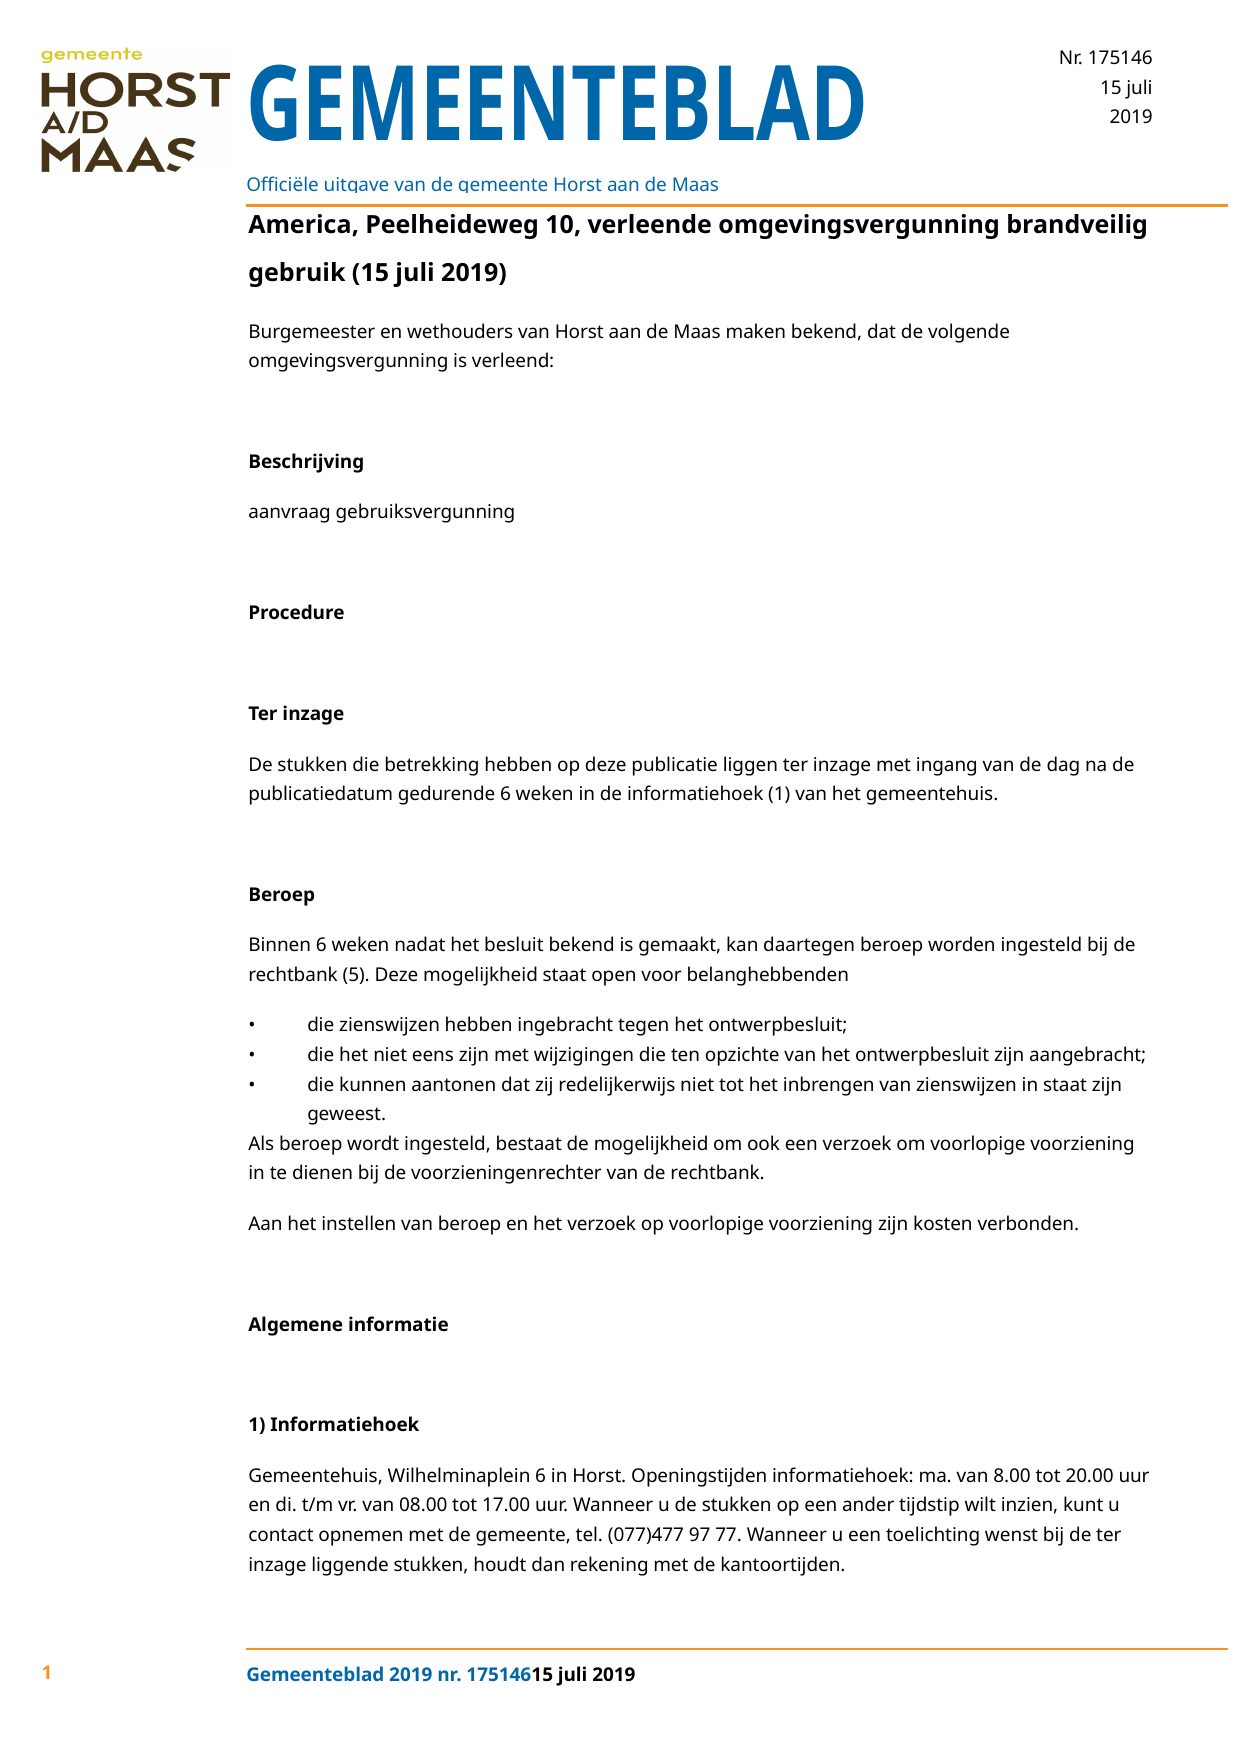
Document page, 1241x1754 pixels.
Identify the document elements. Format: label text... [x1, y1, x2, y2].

text Als beroep wordt ingesteld, bestaat de mogelijkheid om ook een verzoek om voorlopige voorziening in te dienen bij de voorzieningenrechter van de rechtbank. [248, 1130, 1152, 1185]
text Ter inzage [248, 700, 1152, 726]
text Beschrijving [248, 448, 1152, 474]
text 1) Informatiehoek [248, 1412, 1152, 1437]
text Procedure [248, 599, 1152, 625]
list die het niet eens zijn met wijzigingen die ten opzichte van het ontwerpbesluit zijn aangebracht; [248, 1041, 1152, 1067]
text aanvraag gebruiksvergunning [248, 499, 1152, 524]
text De stukken die betrekking hebben op deze publicatie liggen ter inzage met ingang van de dag na de publicatiedatum gedurende 6 weken in de informatiehoek (1) van het gemeentehuis. [248, 751, 1152, 806]
text Burgemeester en wethouders van Horst aan de Maas maken bekend, dat de volgende omgevingsvergunning is verleend: [248, 318, 1152, 373]
text Aan het instellen van beroep en het verzoek op voorlopige voorziening zijn kosten verbonden. [248, 1210, 1152, 1236]
text Algemene informatie [248, 1311, 1152, 1337]
text America, Peelheideweg 10, verleende omgevingsvergunning brandveilig gebruik (15 juli 2019) [248, 207, 1152, 288]
picture [41, 47, 231, 172]
list die zienswijzen hebben ingebracht tegen het ontwerpbesluit; [248, 1012, 1152, 1037]
list die kunnen aantonen dat zij redelijkerwijs niet tot het inbrengen van zienswijzen in staat zijn geweest. [248, 1071, 1152, 1126]
text Gemeentehuis, Wilhelminaplein 6 in Horst. Openingstijden informatiehoek: ma. van 8.00 tot 20.00 uur en di. t/m vr. van 08.00 tot 17.00 uur. Wanneer u de stukken op een ander tijdstip wilt inzien, kunt u contact opnemen met de gemeente, tel. (077)477 97 77. Wanneer u een toelichting wenst bij de ter inzage liggende stukken, houdt dan rekening met de kantoortijden. [248, 1462, 1152, 1577]
text Beroep [248, 881, 1152, 907]
text Binnen 6 weken nadat het besluit bekend is gemaakt, kan daartegen beroep worden ingesteld bij de rechtbank (5). Deze mogelijkheid staat open voor belanghebbenden [248, 932, 1152, 987]
